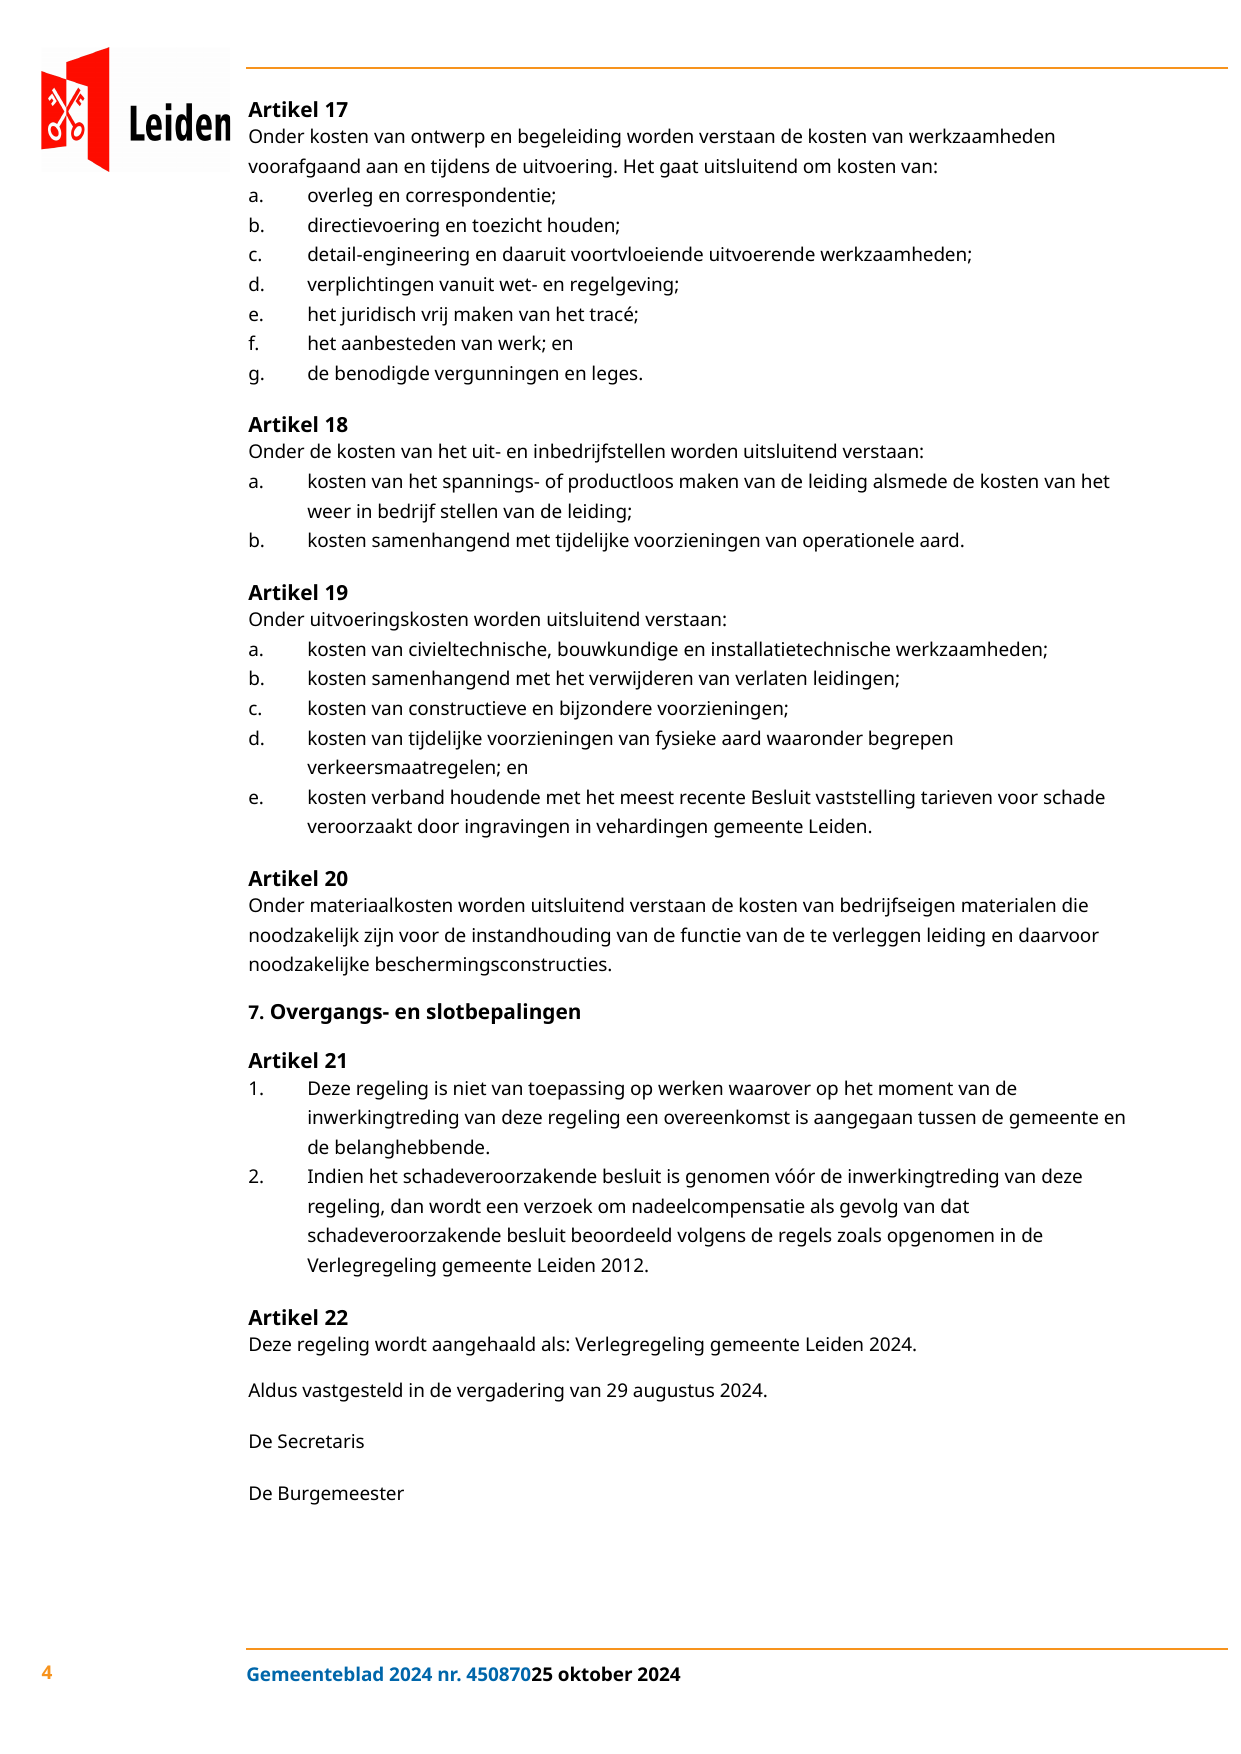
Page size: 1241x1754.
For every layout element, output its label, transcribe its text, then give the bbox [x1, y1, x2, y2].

list het juridisch vrij maken van het tracé; [248, 301, 1152, 326]
text Artikel 20 [248, 864, 1152, 892]
text Artikel 22 [248, 1303, 1152, 1331]
text Artikel 17 [248, 95, 1152, 123]
text Artikel 21 [248, 1046, 1152, 1075]
list het aanbesteden van werk; en [248, 330, 1152, 356]
list kosten van civieltechnische, bouwkundige en installatietechnische werkzaamheden; [248, 636, 1152, 662]
list kosten van het spannings- of productloos maken van de leiding alsmede de kosten van het weer in bedrijf stellen van de leiding; [248, 468, 1152, 524]
list Indien het schadeveroorzakende besluit is genomen vóór de inwerkingtreding van deze regeling, dan wordt een verzoek om nadeelcompensatie als gevolg van dat schadeveroorzakende besluit beoordeeld volgens de regels zoals opgenomen in de Verlegregeling gemeente Leiden 2012. [248, 1163, 1152, 1278]
picture [41, 47, 231, 172]
list kosten van constructieve en bijzondere voorzieningen; [248, 695, 1152, 721]
text De Secretaris [248, 1428, 1152, 1454]
list kosten van tijdelijke voorzieningen van fysieke aard waaronder begrepen verkeersmaatregelen; en [248, 725, 1152, 780]
text 7. Overgangs- en slotbepalingen [248, 997, 1152, 1026]
list verplichtingen vanuit wet- en regelgeving; [248, 271, 1152, 297]
text De Burgemeester [248, 1480, 1152, 1505]
text Onder kosten van ontwerp en begeleiding worden verstaan de kosten van werkzaamheden voorafgaand aan en tijdens de uitvoering. Het gaat uitsluitend om kosten van: [248, 123, 1152, 178]
list kosten samenhangend met tijdelijke voorzieningen van operationele aard. [248, 527, 1152, 553]
text Artikel 19 [248, 578, 1152, 606]
text Deze regeling wordt aangehaald als: Verlegregeling gemeente Leiden 2024. [248, 1331, 1152, 1357]
list Deze regeling is niet van toepassing op werken waarover op het moment van de inwerkingtreding van deze regeling een overeenkomst is aangegaan tussen de gemeente en de belanghebbende. [248, 1075, 1152, 1160]
list directievoering en toezicht houden; [248, 212, 1152, 238]
text Onder de kosten van het uit- en inbedrijfstellen worden uitsluitend verstaan: [248, 439, 1152, 464]
list de benodigde vergunningen en leges. [248, 360, 1152, 386]
text Onder uitvoeringskosten worden uitsluitend verstaan: [248, 606, 1152, 632]
list kosten verband houdende met het meest recente Besluit vaststelling tarieven voor schade veroorzaakt door ingravingen in vehardingen gemeente Leiden. [248, 784, 1152, 839]
list overleg en correspondentie; [248, 182, 1152, 208]
list kosten samenhangend met het verwijderen van verlaten leidingen; [248, 666, 1152, 691]
text Onder materiaalkosten worden uitsluitend verstaan de kosten van bedrijfseigen materialen die noodzakelijk zijn voor de instandhouding van de functie van de te verleggen leiding en daarvoor noodzakelijke beschermingsconstructies. [248, 892, 1152, 977]
text Aldus vastgesteld in de vergadering van 29 augustus 2024. [248, 1377, 1152, 1402]
text Artikel 18 [248, 410, 1152, 439]
list detail-engineering en daaruit voortvloeiende uitvoerende werkzaamheden; [248, 242, 1152, 267]
